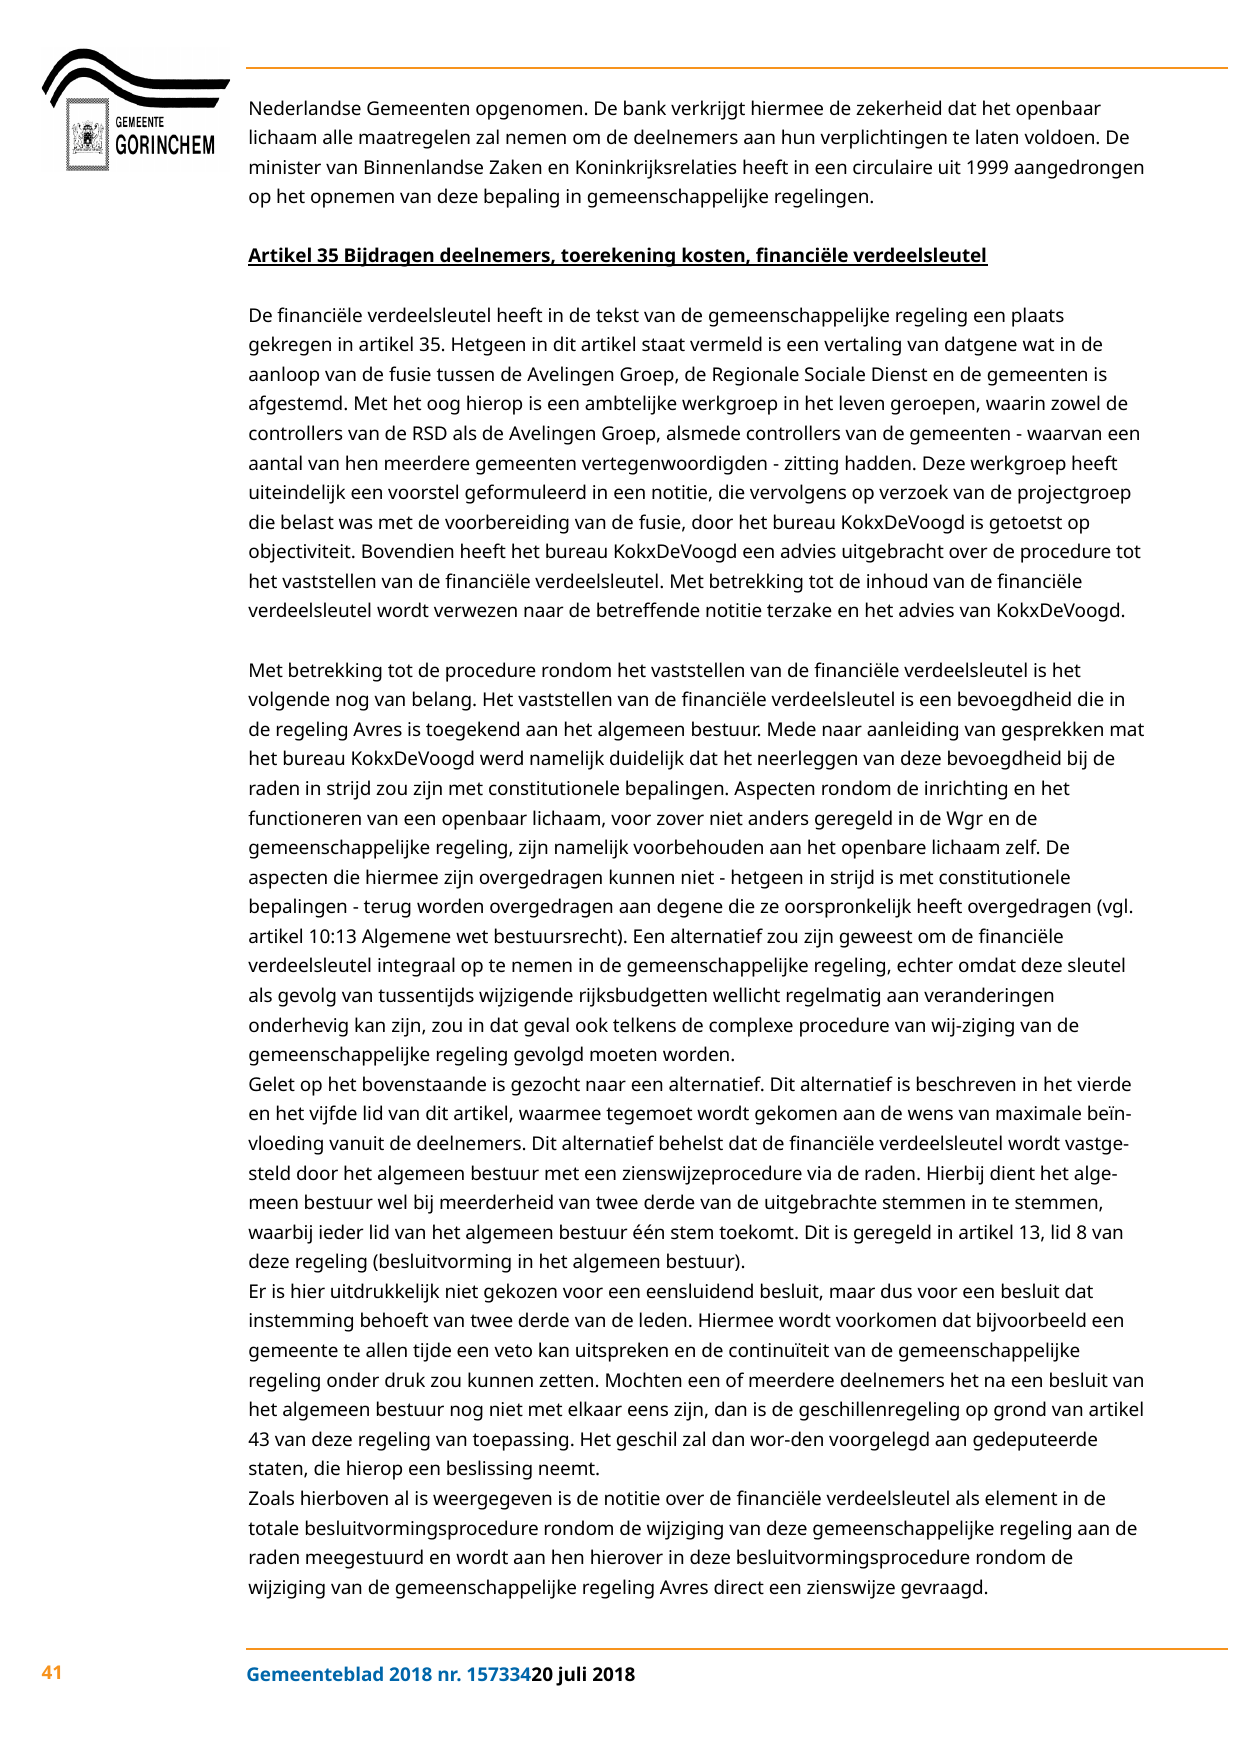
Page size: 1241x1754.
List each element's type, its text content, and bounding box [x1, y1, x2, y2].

text De financiële verdeelsleutel heeft in de tekst van de gemeenschappelijke regeling een plaats gekregen in artikel 35. Hetgeen in dit artikel staat vermeld is een vertaling van datgene wat in de aanloop van de fusie tussen de Avelingen Groep, de Regionale Sociale Dienst en de gemeenten is afgestemd. Met het oog hierop is een ambtelijke werkgroep in het leven geroepen, waarin zowel de controllers van de RSD als de Avelingen Groep, alsmede controllers van de gemeenten - waarvan een aantal van hen meerdere gemeenten vertegenwoordigden - zitting hadden. Deze werkgroep heeft uiteindelijk een voorstel geformuleerd in een notitie, die vervolgens op verzoek van de projectgroep die belast was met de voorbereiding van de fusie, door het bureau KokxDeVoogd is getoetst op objectiviteit. Bovendien heeft het bureau KokxDeVoogd een advies uitgebracht over de procedure tot het vaststellen van de financiële verdeelsleutel. Met betrekking tot de inhoud van de financiële verdeelsleutel wordt verwezen naar de betreffende notitie terzake en het advies van KokxDeVoogd. [248, 302, 1152, 623]
text Met betrekking tot de procedure rondom het vaststellen van de financiële verdeelsleutel is het volgende nog van belang. Het vaststellen van de financiële verdeelsleutel is een bevoegdheid die in de regeling Avres is toegekend aan het algemeen bestuur. Mede naar aanleiding van gesprekken mat het bureau KokxDeVoogd werd namelijk duidelijk dat het neerleggen van deze bevoegdheid bij de raden in strijd zou zijn met constitutionele bepalingen. Aspecten rondom de inrichting en het functioneren van een openbaar lichaam, voor zover niet anders geregeld in de Wgr en de gemeenschappelijke regeling, zijn namelijk voorbehouden aan het openbare lichaam zelf. De aspecten die hiermee zijn overgedragen kunnen niet - hetgeen in strijd is met constitutionele bepalingen - terug worden overgedragen aan degene die ze oorspronkelijk heeft overgedragen (vgl. artikel 10:13 Algemene wet bestuursrecht). Een alternatief zou zijn geweest om de financiële verdeelsleutel integraal op te nemen in de gemeenschappelijke regeling, echter omdat deze sleutel als gevolg van tussentijds wijzigende rijksbudgetten wellicht regelmatig aan veranderingen onderhevig kan zijn, zou in dat geval ook telkens de complexe procedure van wij-ziging van de gemeenschappelijke regeling gevolgd moeten worden. [248, 657, 1152, 1067]
picture [41, 47, 231, 172]
text Artikel 35 Bijdragen deelnemers, toerekening kosten, financiële verdeelsleutel [248, 243, 1152, 268]
text Er is hier uitdrukkelijk niet gekozen voor een eensluidend besluit, maar dus voor een besluit dat instemming behoeft van twee derde van de leden. Hiermee wordt voorkomen dat bijvoorbeeld een gemeente te allen tijde een veto kan uitspreken en de continuïteit van de gemeenschappelijke regeling onder druk zou kunnen zetten. Mochten een of meerdere deelnemers het na een besluit van het algemeen bestuur nog niet met elkaar eens zijn, dan is de geschillenregeling op grond van artikel 43 van deze regeling van toepassing. Het geschil zal dan wor-den voorgelegd aan gedeputeerde staten, die hierop een beslissing neemt. [248, 1278, 1152, 1481]
text Nederlandse Gemeenten opgenomen. De bank verkrijgt hiermee de zekerheid dat het openbaar lichaam alle maatregelen zal nemen om de deelnemers aan hun verplichtingen te laten voldoen. De minister van Binnenlandse Zaken en Koninkrijksrelaties heeft in een circulaire uit 1999 aangedrongen op het opnemen van deze bepaling in gemeenschappelijke regelingen. [248, 95, 1152, 209]
text Gelet op het bovenstaande is gezocht naar een alternatief. Dit alternatief is beschreven in het vierde en het vijfde lid van dit artikel, waarmee tegemoet wordt gekomen aan de wens van maximale beïn-vloeding vanuit de deelnemers. Dit alternatief behelst dat de financiële verdeelsleutel wordt vastge-steld door het algemeen bestuur met een zienswijzeprocedure via de raden. Hierbij dient het alge-meen bestuur wel bij meerderheid van twee derde van de uitgebrachte stemmen in te stemmen, waarbij ieder lid van het algemeen bestuur één stem toekomt. Dit is geregeld in artikel 13, lid 8 van deze regeling (besluitvorming in het algemeen bestuur). [248, 1071, 1152, 1274]
text Zoals hierboven al is weergegeven is de notitie over de financiële verdeelsleutel als element in de totale besluitvormingsprocedure rondom de wijziging van deze gemeenschappelijke regeling aan de raden meegestuurd en wordt aan hen hierover in deze besluitvormingsprocedure rondom de wijziging van de gemeenschappelijke regeling Avres direct een zienswijze gevraagd. [248, 1485, 1152, 1600]
